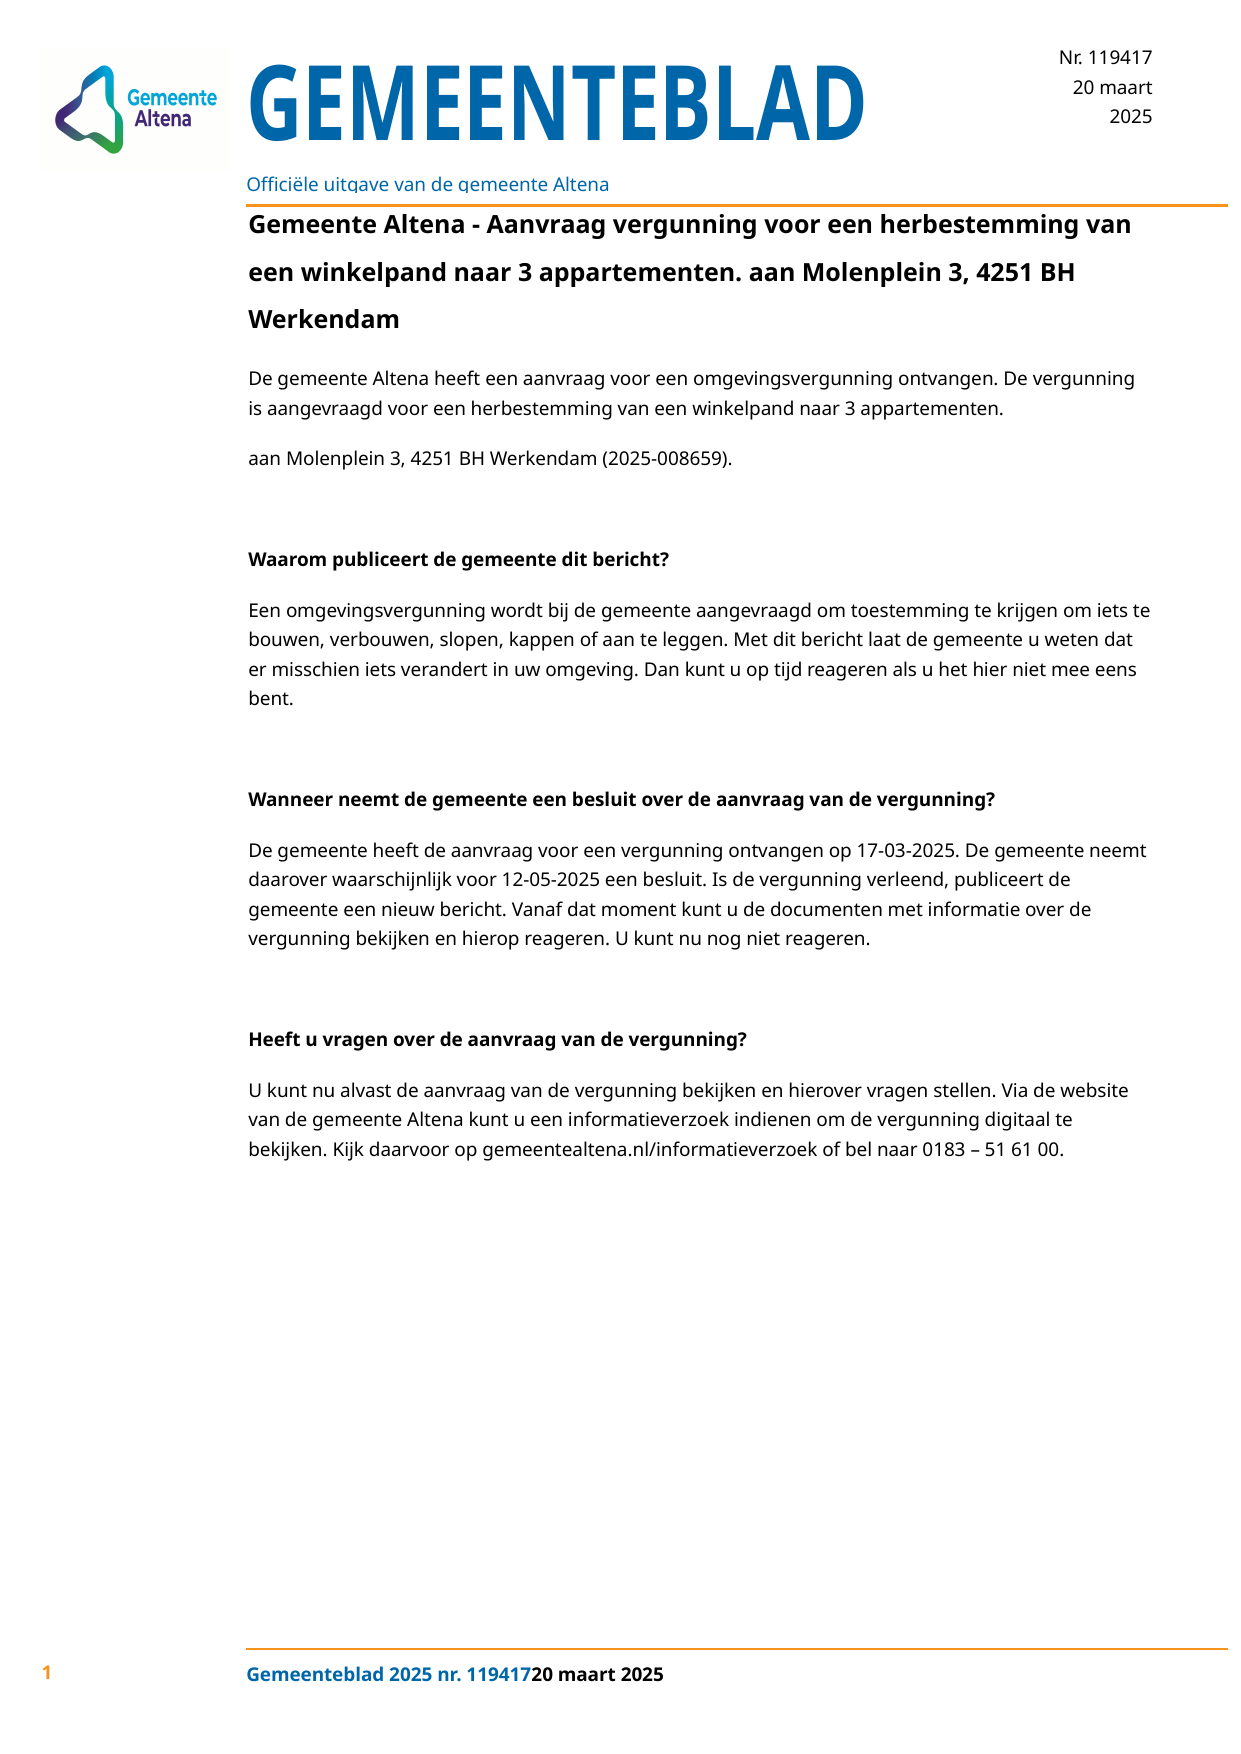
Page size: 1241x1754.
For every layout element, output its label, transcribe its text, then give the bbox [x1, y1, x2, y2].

text De gemeente heeft de aanvraag voor een vergunning ontvangen op 17-03-2025. De gemeente neemt daarover waarschijnlijk voor 12-05-2025 een besluit. Is de vergunning verleend, publiceert de gemeente een nieuw bericht. Vanaf dat moment kunt u de documenten met informatie over de vergunning bekijken en hierop reageren. U kunt nu nog niet reageren. [248, 837, 1152, 951]
text aan Molenplein 3, 4251 BH Werkendam (2025-008659). [248, 446, 1152, 471]
text De gemeente Altena heeft een aanvraag voor een omgevingsvergunning ontvangen. De vergunning is aangevraagd voor een herbestemming van een winkelpand naar 3 appartementen. [248, 366, 1152, 421]
text Heeft u vragen over de aanvraag van de vergunning? [248, 1026, 1152, 1052]
text U kunt nu alvast de aanvraag van de vergunning bekijken en hierover vragen stellen. Via de website van de gemeente Altena kunt u een informatieverzoek indienen om de vergunning digitaal te bekijken. Kijk daarvoor op gemeentealtena.nl/informatieverzoek of bel naar 0183 – 51 61 00. [248, 1077, 1152, 1162]
text Gemeente Altena - Aanvraag vergunning voor een herbestemming van een winkelpand naar 3 appartementen. aan Molenplein 3, 4251 BH Werkendam [248, 207, 1152, 336]
text Waarom publiceert de gemeente dit bericht? [248, 546, 1152, 572]
text Een omgevingsvergunning wordt bij de gemeente aangevraagd om toestemming te krijgen om iets te bouwen, verbouwen, slopen, kappen of aan te leggen. Met dit bericht laat de gemeente u weten dat er misschien iets verandert in uw omgeving. Dan kunt u op tijd reageren als u het hier niet mee eens bent. [248, 597, 1152, 711]
picture [41, 47, 231, 172]
text Wanneer neemt de gemeente een besluit over de aanvraag van de vergunning? [248, 786, 1152, 812]
